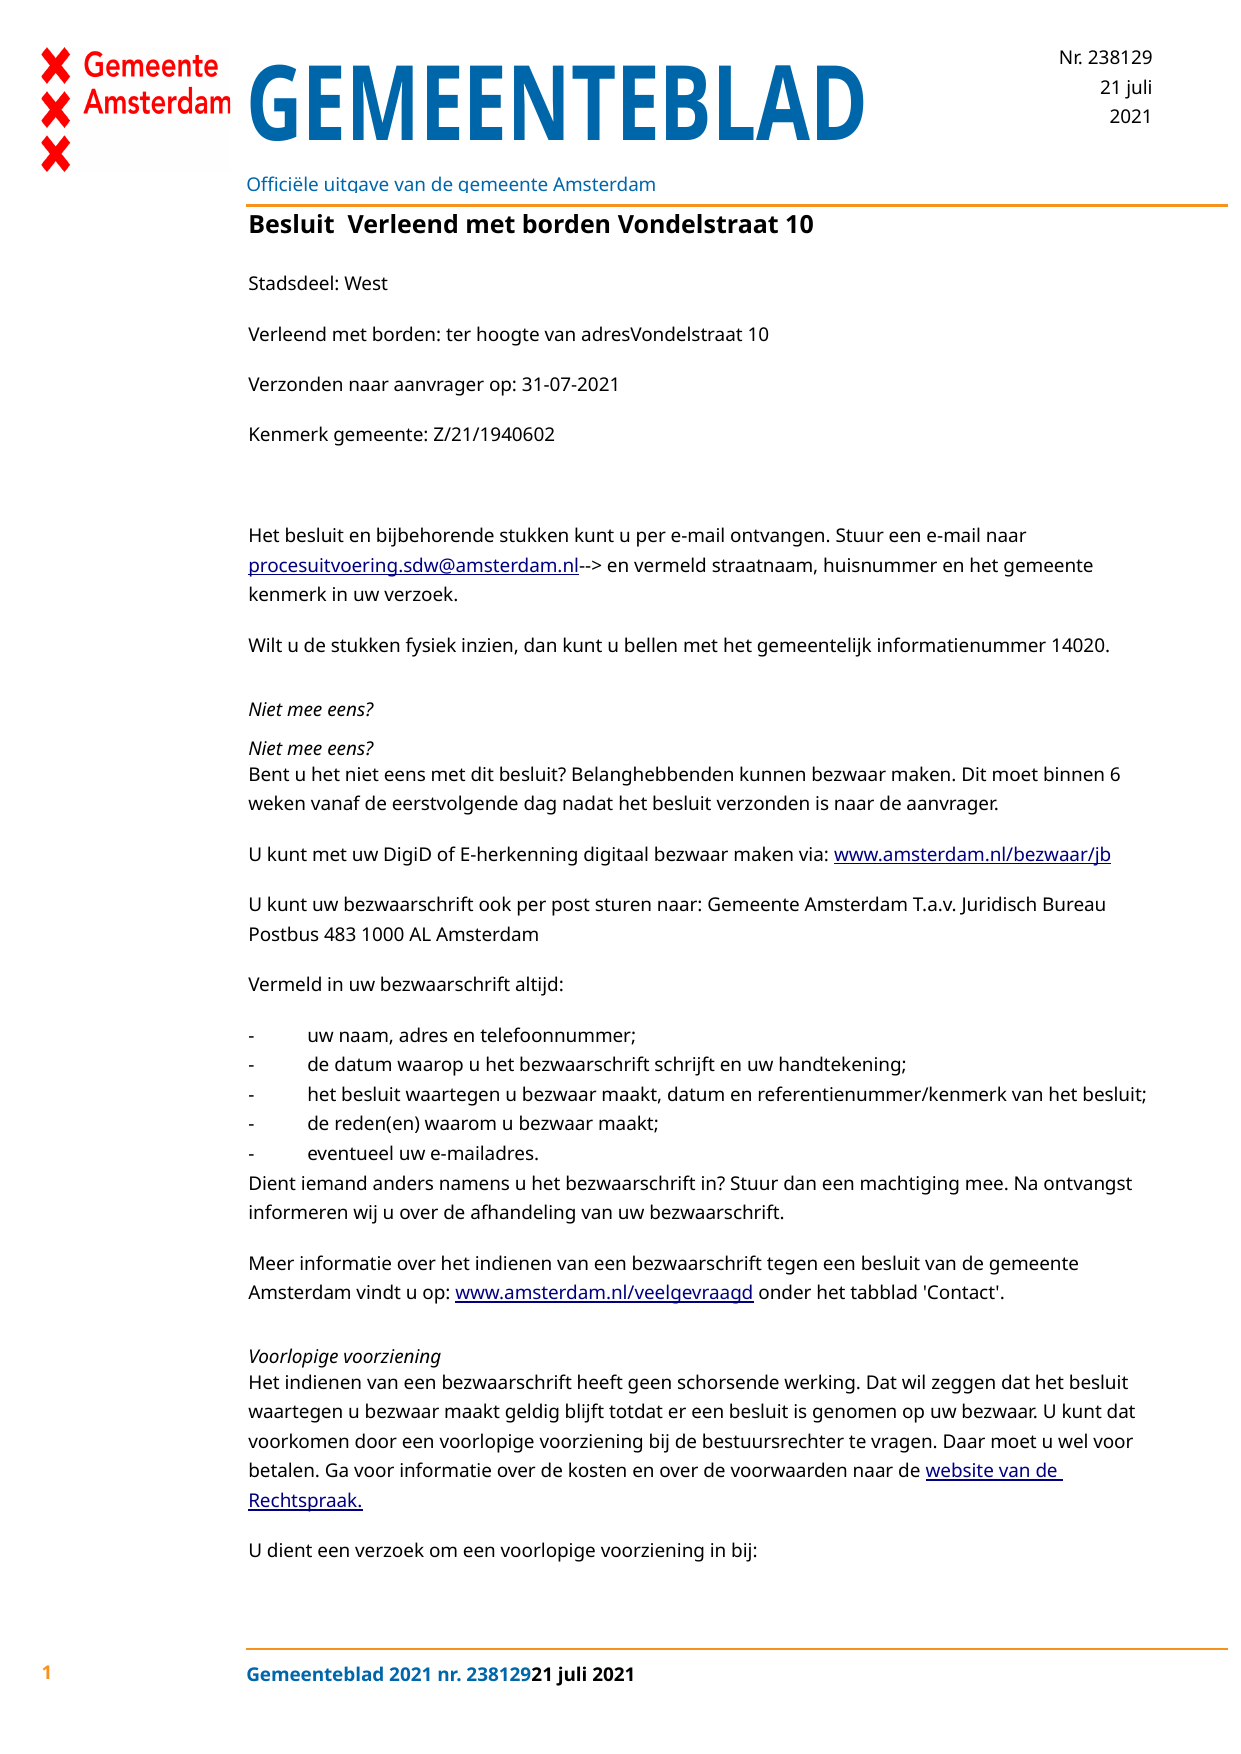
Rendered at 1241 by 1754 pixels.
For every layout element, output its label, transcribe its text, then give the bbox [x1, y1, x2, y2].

text Het besluit en bijbehorende stukken kunt u per e-mail ontvangen. Stuur een e-mail naar procesuitvoering.sdw@amsterdam.nl--> en vermeld straatnaam, huisnummer en het gemeente kenmerk in uw verzoek. [248, 522, 1152, 607]
text Stadsdeel: West [248, 270, 1152, 296]
text Voorlopige voorziening [248, 1343, 1152, 1369]
text Niet mee eens? [248, 735, 1152, 761]
text Kenmerk gemeente: Z/21/1940602 [248, 422, 1152, 447]
text U kunt uw bezwaarschrift ook per post sturen naar: Gemeente Amsterdam T.a.v. Juridisch Bureau Postbus 483 1000 AL Amsterdam [248, 891, 1152, 947]
text Vermeld in uw bezwaarschrift altijd: [248, 971, 1152, 997]
text Het indienen van een bezwaarschrift heeft geen schorsende werking. Dat wil zeggen dat het besluit waartegen u bezwaar maakt geldig blijft totdat er een besluit is genomen op uw bezwaar. U kunt dat voorkomen door een voorlopige voorziening bij de bestuursrechter te vragen. Daar moet u wel voor betalen. Ga voor informatie over de kosten en over de voorwaarden naar de website van de Rechtspraak. [248, 1369, 1152, 1513]
text Verleend met borden: ter hoogte van adresVondelstraat 10 [248, 321, 1152, 346]
text U kunt met uw DigiD of E-herkenning digitaal bezwaar maken via: www.amsterdam.nl/bezwaar/jb [248, 841, 1152, 867]
text Bent u het niet eens met dit besluit? Belanghebbenden kunnen bezwaar maken. Dit moet binnen 6 weken vanaf de eerstvolgende dag nadat het besluit verzonden is naar de aanvrager. [248, 761, 1152, 816]
text Verzonden naar aanvrager op: 31-07-2021 [248, 371, 1152, 397]
text Meer informatie over het indienen van een bezwaarschrift tegen een besluit van de gemeente Amsterdam vindt u op: www.amsterdam.nl/veelgevraagd onder het tabblad 'Contact'. [248, 1250, 1152, 1305]
text Niet mee eens? [248, 696, 1152, 722]
list uw naam, adres en telefoonnummer; [248, 1022, 1152, 1047]
list het besluit waartegen u bezwaar maakt, datum en referentienummer/kenmerk van het besluit; [248, 1081, 1152, 1107]
list de datum waarop u het bezwaarschrift schrijft en uw handtekening; [248, 1051, 1152, 1077]
text Dient iemand anders namens u het bezwaarschrift in? Stuur dan een machtiging mee. Na ontvangst informeren wij u over de afhandeling van uw bezwaarschrift. [248, 1170, 1152, 1225]
text U dient een verzoek om een voorlopige voorziening in bij: [248, 1538, 1152, 1563]
text Besluit Verleend met borden Vondelstraat 10 [248, 207, 1152, 241]
picture [41, 47, 231, 172]
text Wilt u de stukken fysiek inzien, dan kunt u bellen met het gemeentelijk informatienummer 14020. [248, 632, 1152, 658]
list eventueel uw e-mailadres. [248, 1140, 1152, 1166]
list de reden(en) waarom u bezwaar maakt; [248, 1111, 1152, 1136]
